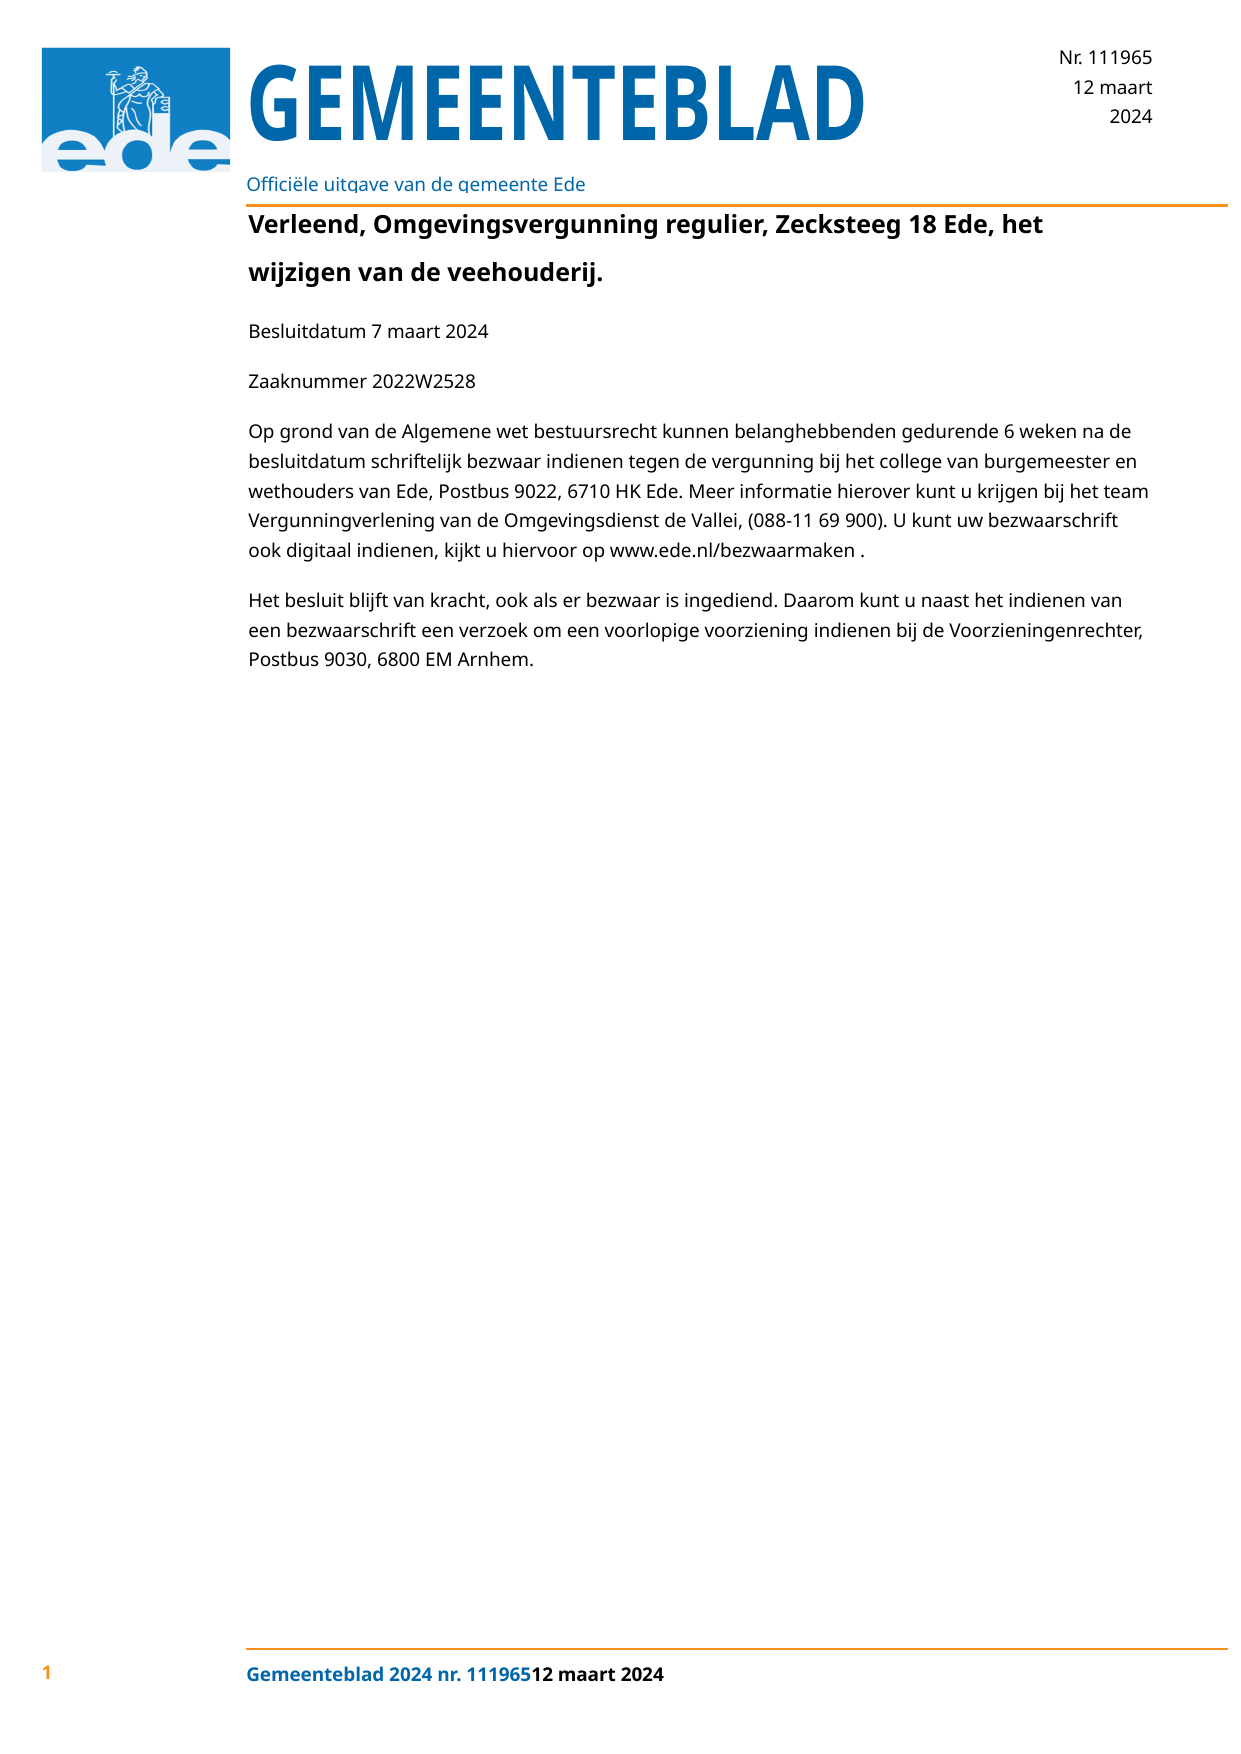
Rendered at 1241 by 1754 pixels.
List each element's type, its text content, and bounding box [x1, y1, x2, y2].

text Verleend, Omgevingsvergunning regulier, Zecksteeg 18 Ede, het wijzigen van de veehouderij. [248, 207, 1152, 288]
text Op grond van de Algemene wet bestuursrecht kunnen belanghebbenden gedurende 6 weken na de besluitdatum schriftelijk bezwaar indienen tegen de vergunning bij het college van burgemeester en wethouders van Ede, Postbus 9022, 6710 HK Ede. Meer informatie hierover kunt u krijgen bij het team Vergunningverlening van de Omgevingsdienst de Vallei, (088-11 69 900). U kunt uw bezwaarschrift ook digitaal indienen, kijkt u hiervoor op www.ede.nl/bezwaarmaken . [248, 419, 1152, 563]
picture [41, 47, 231, 172]
text Zaaknummer 2022W2528 [248, 368, 1152, 394]
text Besluitdatum 7 maart 2024 [248, 318, 1152, 344]
text Het besluit blijft van kracht, ook als er bezwaar is ingediend. Daarom kunt u naast het indienen van een bezwaarschrift een verzoek om een voorlopige voorziening indienen bij de Voorzieningenrechter, Postbus 9030, 6800 EM Arnhem. [248, 587, 1152, 672]
